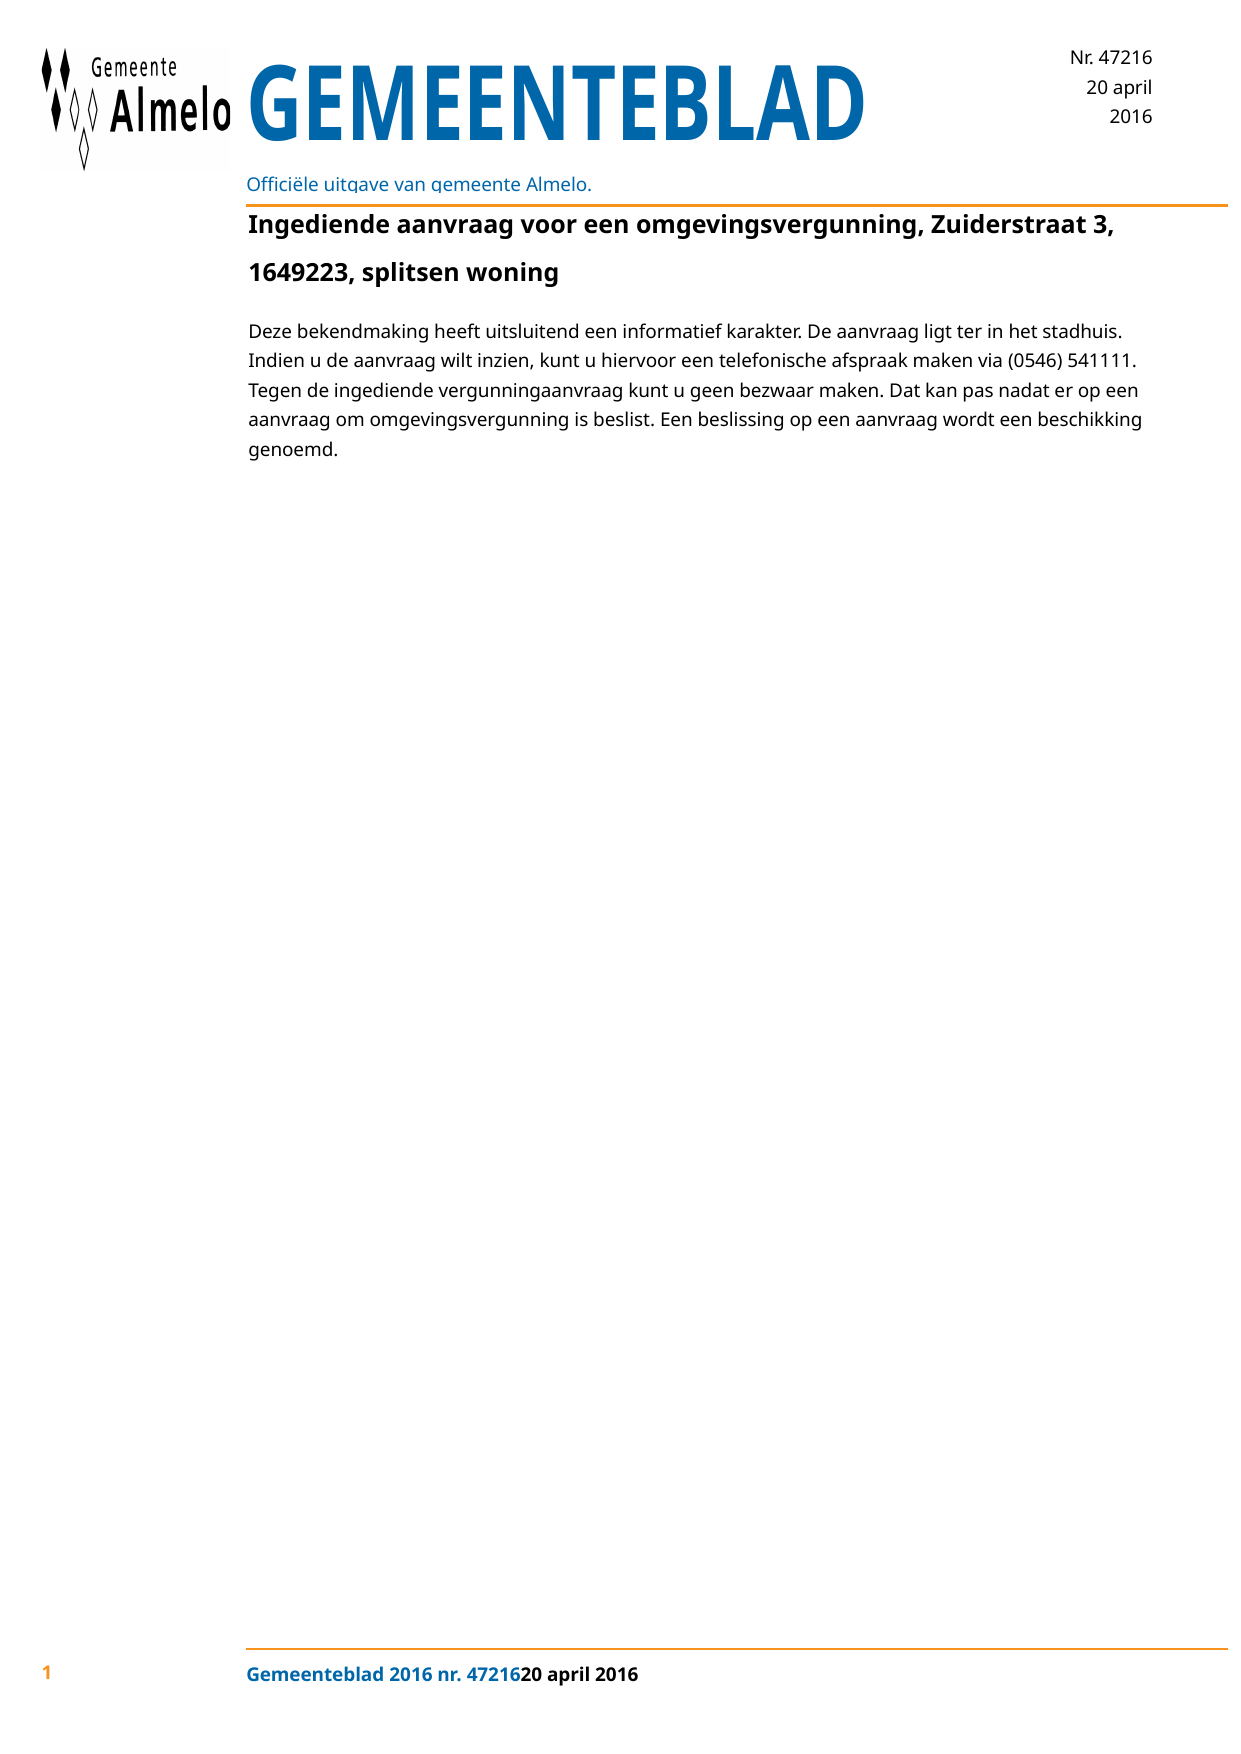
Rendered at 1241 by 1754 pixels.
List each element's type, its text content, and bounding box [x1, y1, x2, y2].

text Ingediende aanvraag voor een omgevingsvergunning, Zuiderstraat 3, 1649223, splitsen woning [248, 207, 1152, 288]
picture [41, 47, 231, 172]
text Deze bekendmaking heeft uitsluitend een informatief karakter. De aanvraag ligt ter in het stadhuis. Indien u de aanvraag wilt inzien, kunt u hiervoor een telefonische afspraak maken via (0546) 541111. Tegen de ingediende vergunningaanvraag kunt u geen bezwaar maken. Dat kan pas nadat er op een aanvraag om omgevingsvergunning is beslist. Een beslissing op een aanvraag wordt een beschikking genoemd. [248, 318, 1152, 462]
